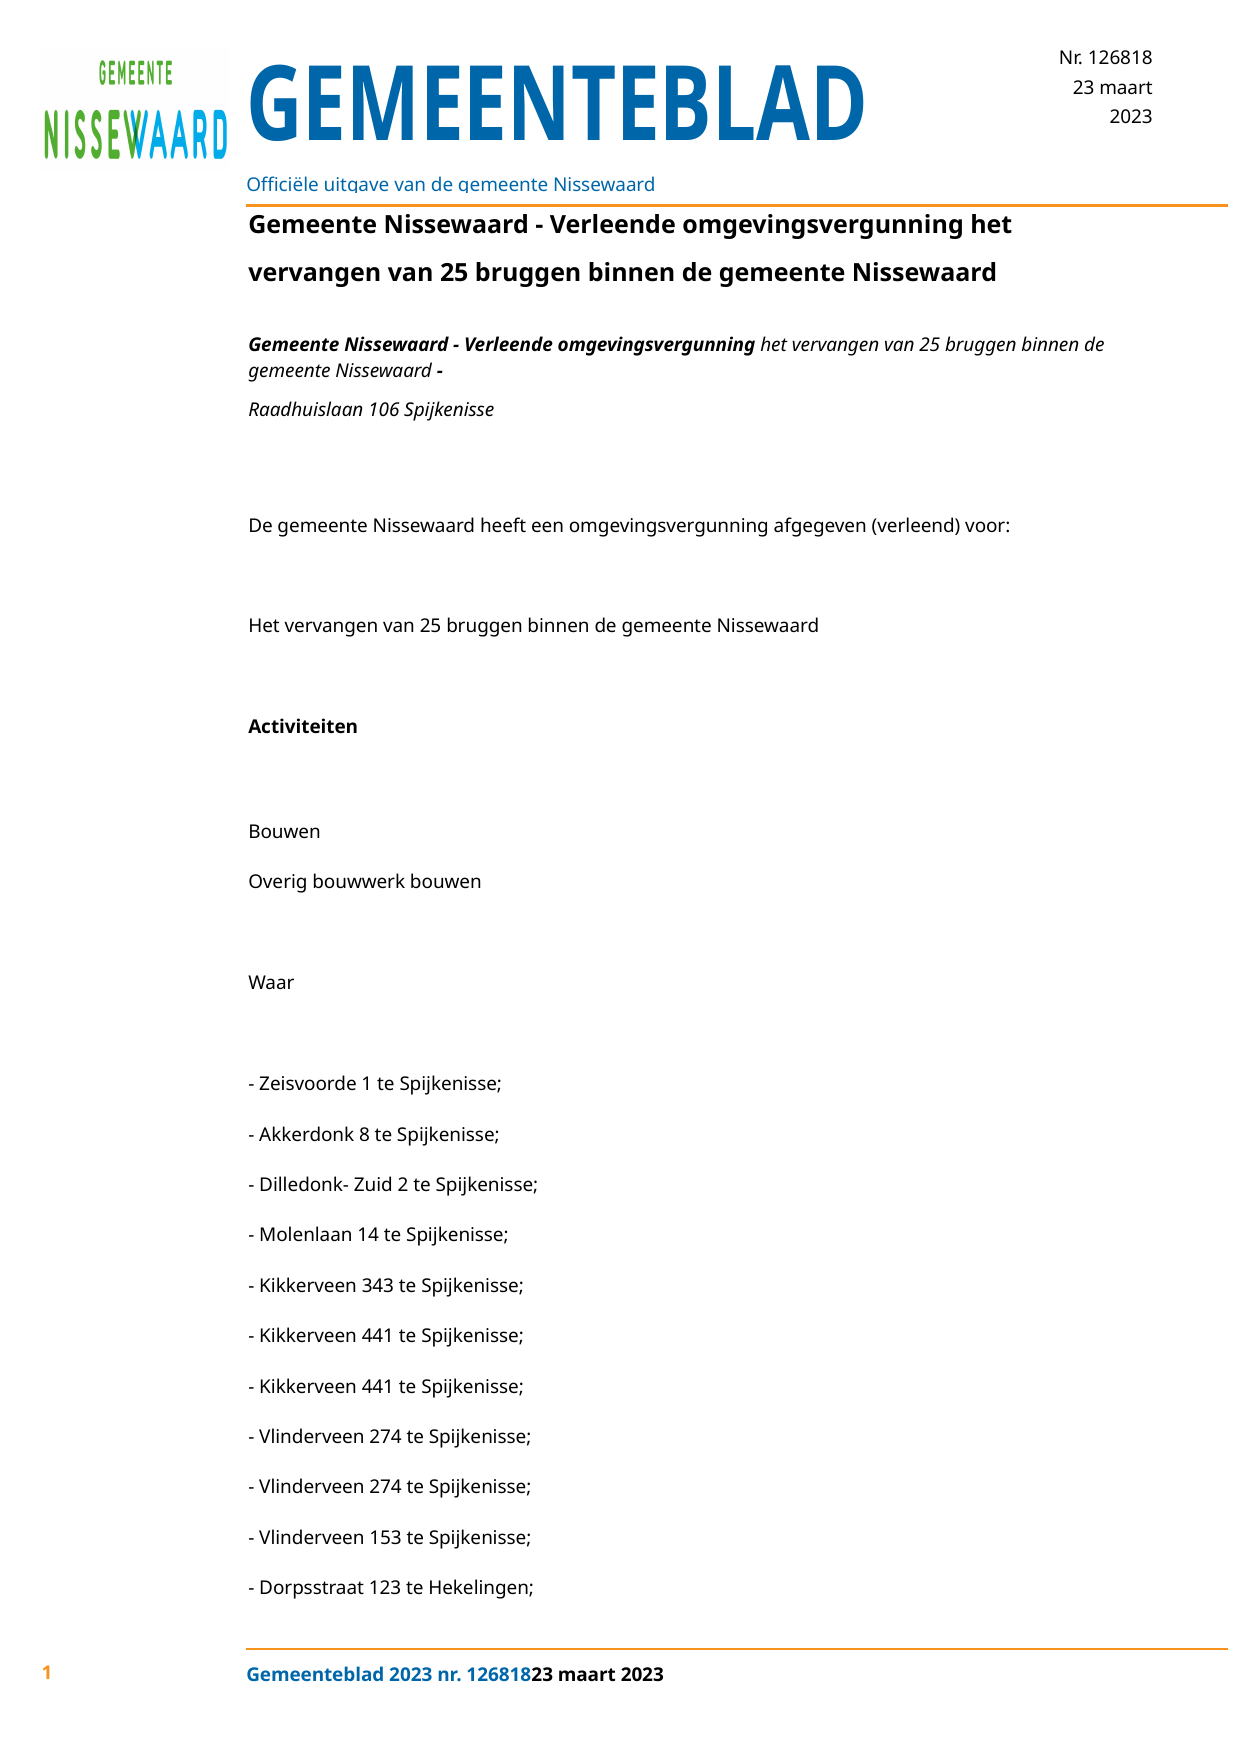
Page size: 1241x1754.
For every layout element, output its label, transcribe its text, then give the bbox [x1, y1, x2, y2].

text - Molenlaan 14 te Spijkenisse; [248, 1222, 1152, 1247]
text - Zeisvoorde 1 te Spijkenisse; [248, 1070, 1152, 1096]
text - Vlinderveen 274 te Spijkenisse; [248, 1474, 1152, 1499]
picture [41, 47, 231, 172]
text Het vervangen van 25 bruggen binnen de gemeente Nissewaard [248, 613, 1152, 638]
text Overig bouwwerk bouwen [248, 869, 1152, 894]
text Raadhuislaan 106 Spijkenisse [248, 396, 1152, 422]
text - Dorpsstraat 123 te Hekelingen; [248, 1574, 1152, 1600]
text - Kikkerveen 441 te Spijkenisse; [248, 1322, 1152, 1348]
text - Kikkerveen 343 te Spijkenisse; [248, 1272, 1152, 1298]
text - Kikkerveen 441 te Spijkenisse; [248, 1373, 1152, 1399]
text De gemeente Nissewaard heeft een omgevingsvergunning afgegeven (verleend) voor: [248, 512, 1152, 538]
text ﻿ [248, 764, 1152, 793]
text - Vlinderveen 153 te Spijkenisse; [248, 1524, 1152, 1550]
text - Akkerdonk 8 te Spijkenisse; [248, 1121, 1152, 1147]
text Bouwen [248, 818, 1152, 844]
text Waar [248, 969, 1152, 995]
text Activiteiten [248, 713, 1152, 739]
text Gemeente Nissewaard - Verleende omgevingsvergunning het vervangen van 25 bruggen binnen de gemeente Nissewaard - [248, 331, 1152, 383]
text - Vlinderveen 274 te Spijkenisse; [248, 1423, 1152, 1449]
text Gemeente Nissewaard - Verleende omgevingsvergunning het vervangen van 25 bruggen binnen de gemeente Nissewaard [248, 207, 1152, 288]
text - Dilledonk- Zuid 2 te Spijkenisse; [248, 1171, 1152, 1197]
